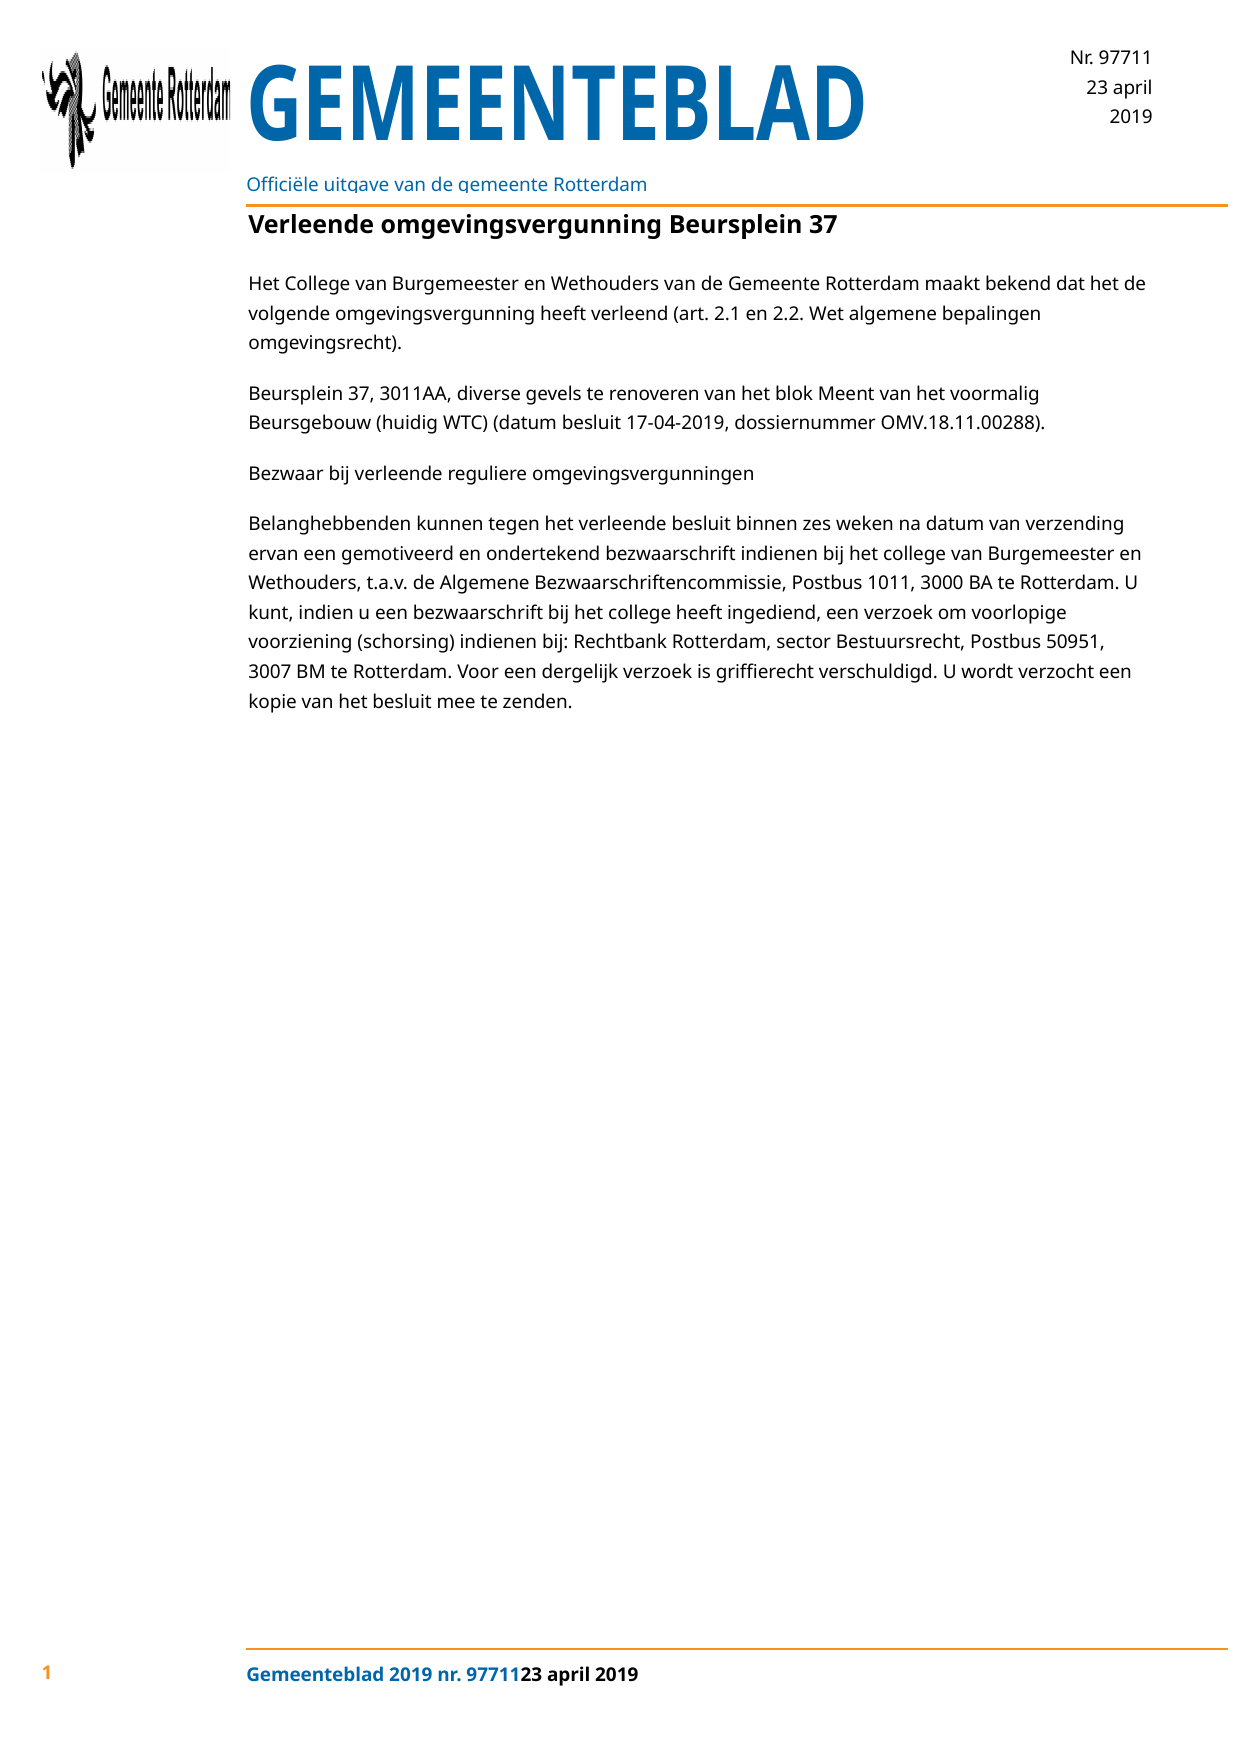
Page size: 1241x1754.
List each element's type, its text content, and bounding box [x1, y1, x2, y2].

text Bezwaar bij verleende reguliere omgevingsvergunningen [248, 460, 1152, 486]
text Verleende omgevingsvergunning Beursplein 37 [248, 207, 1152, 241]
text Het College van Burgemeester en Wethouders van de Gemeente Rotterdam maakt bekend dat het de volgende omgevingsvergunning heeft verleend (art. 2.1 en 2.2. Wet algemene bepalingen omgevingsrecht). [248, 270, 1152, 355]
text Belanghebbenden kunnen tegen het verleende besluit binnen zes weken na datum van verzending ervan een gemotiveerd en ondertekend bezwaarschrift indienen bij het college van Burgemeester en Wethouders, t.a.v. de Algemene Bezwaarschriftencommissie, Postbus 1011, 3000 BA te Rotterdam. U kunt, indien u een bezwaarschrift bij het college heeft ingediend, een verzoek om voorlopige voorziening (schorsing) indienen bij: Rechtbank Rotterdam, sector Bestuursrecht, Postbus 50951, 3007 BM te Rotterdam. Voor een dergelijk verzoek is griffierecht verschuldigd. U wordt verzocht een kopie van het besluit mee te zenden. [248, 510, 1152, 713]
picture [41, 47, 231, 172]
text Beursplein 37, 3011AA, diverse gevels te renoveren van het blok Meent van het voormalig Beursgebouw (huidig WTC) (datum besluit 17-04-2019, dossiernummer OMV.18.11.00288). [248, 380, 1152, 435]
